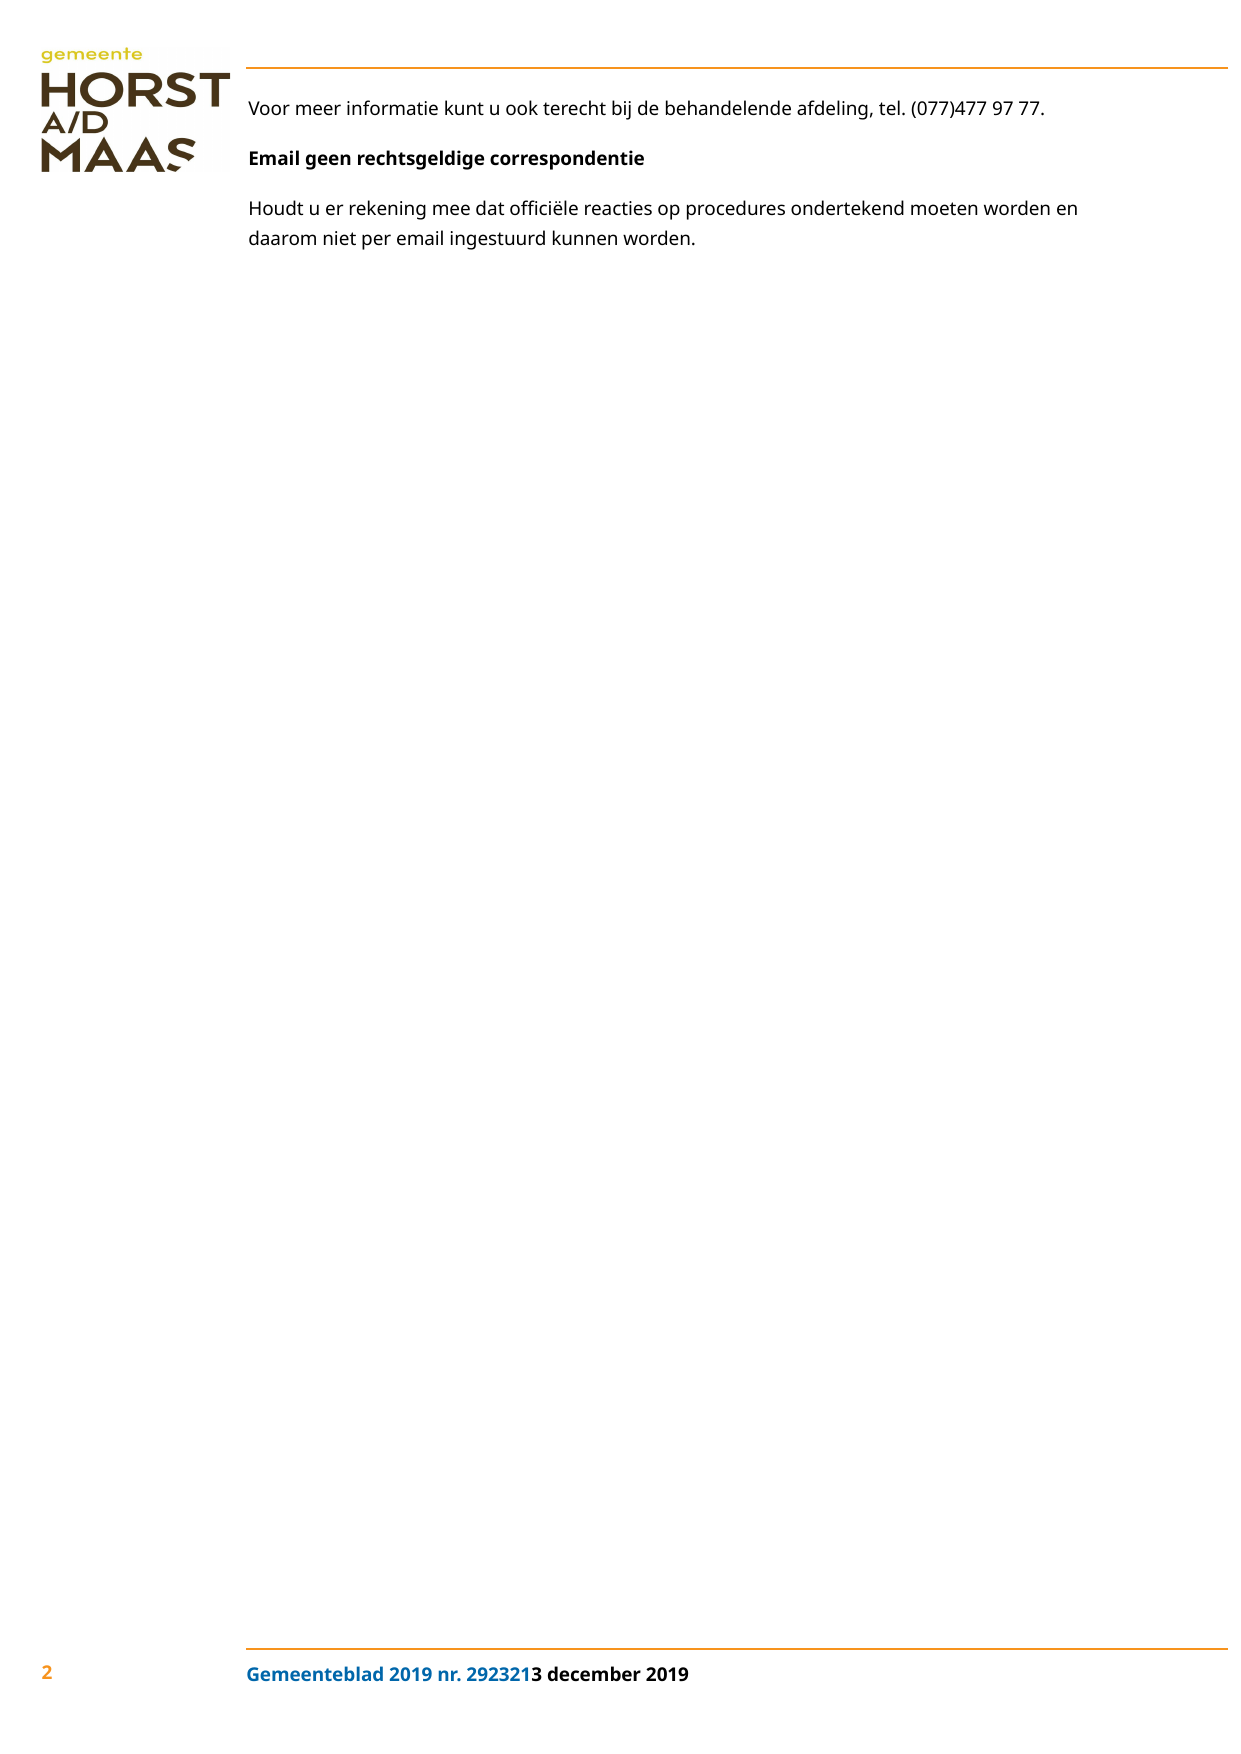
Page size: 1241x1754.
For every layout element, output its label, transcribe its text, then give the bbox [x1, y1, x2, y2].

picture [41, 47, 231, 172]
text Voor meer informatie kunt u ook terecht bij de behandelende afdeling, tel. (077)477 97 77. [248, 95, 1152, 121]
text Houdt u er rekening mee dat officiële reacties op procedures ondertekend moeten worden en daarom niet per email ingestuurd kunnen worden. [248, 196, 1152, 251]
text Email geen rechtsgeldige correspondentie [248, 145, 1152, 171]
